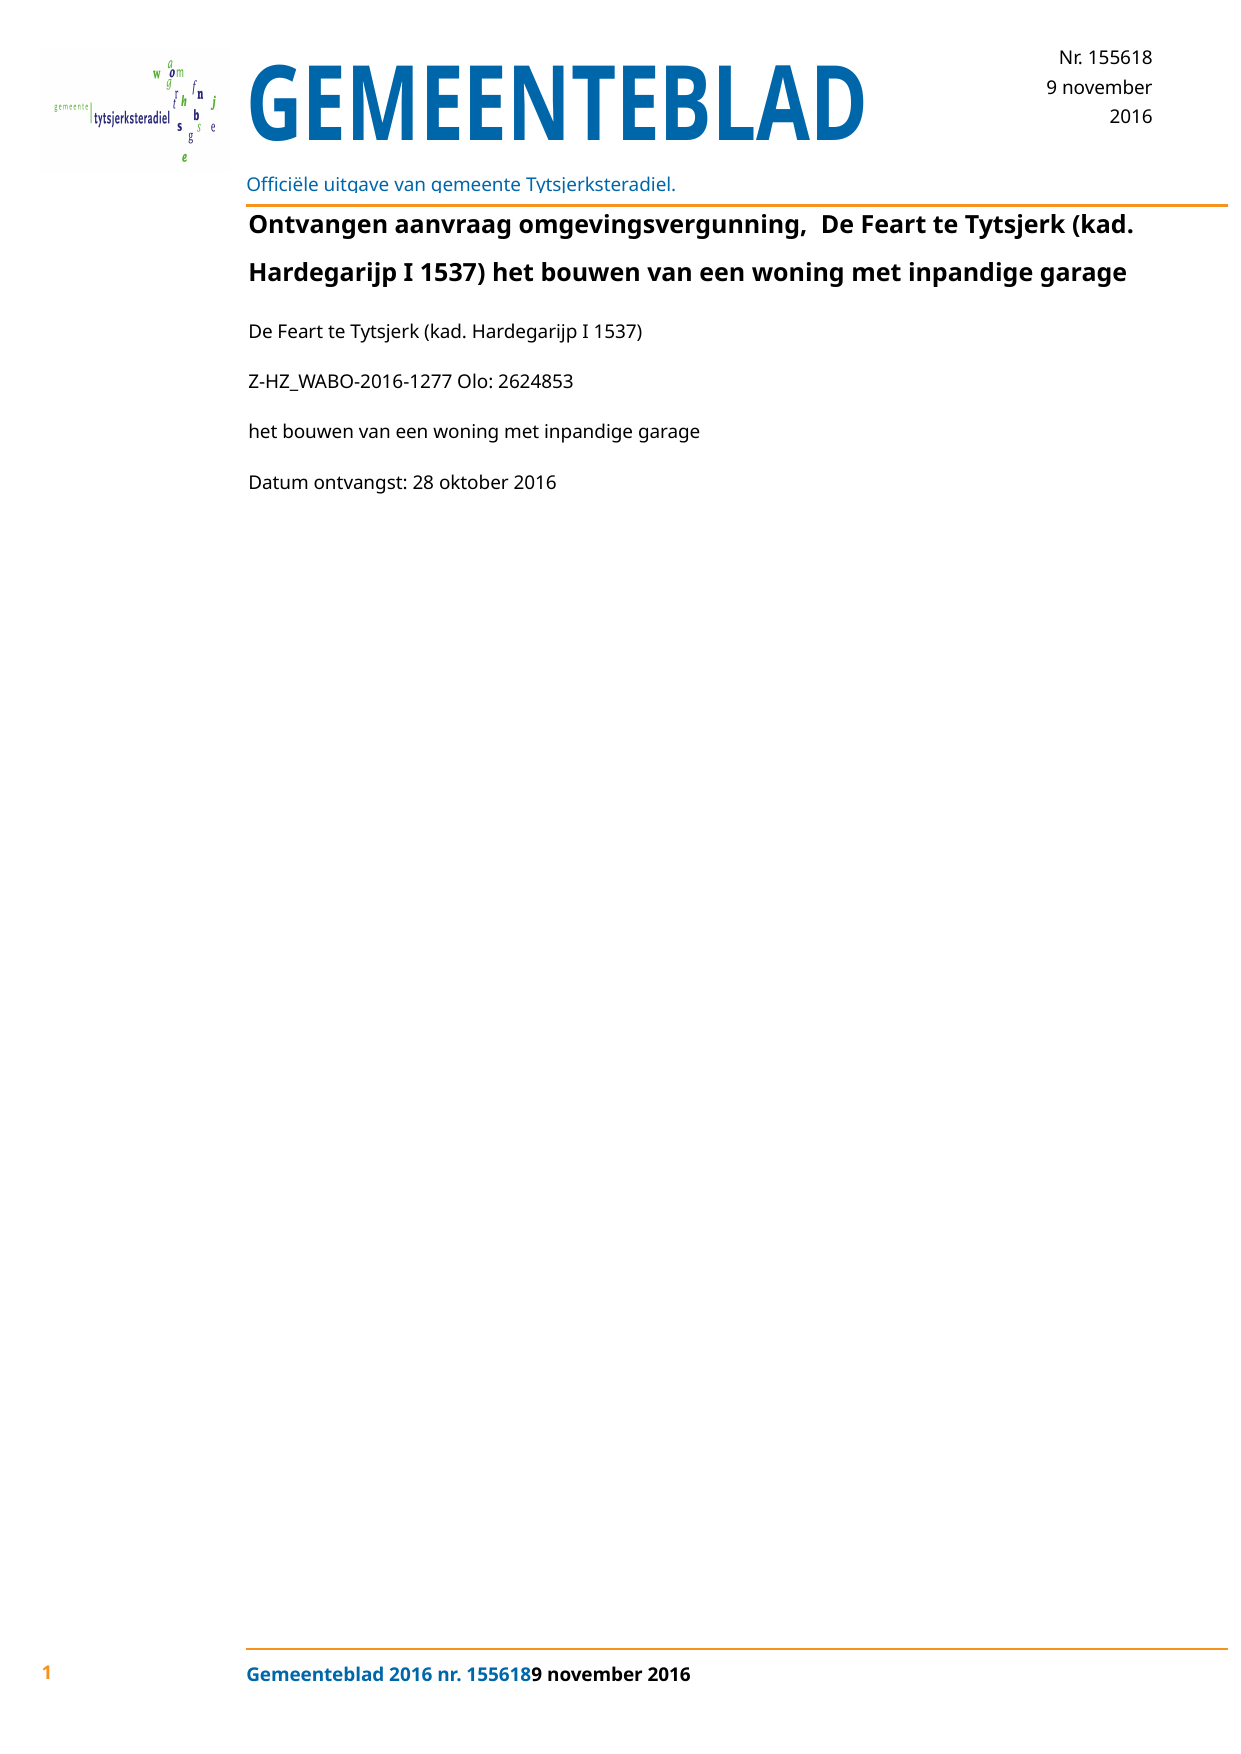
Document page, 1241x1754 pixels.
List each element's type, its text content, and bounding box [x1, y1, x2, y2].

picture [41, 47, 231, 172]
text het bouwen van een woning met inpandige garage [248, 419, 1152, 444]
text Datum ontvangst: 28 oktober 2016 [248, 469, 1152, 495]
text Ontvangen aanvraag omgevingsvergunning, De Feart te Tytsjerk (kad. Hardegarijp I 1537) het bouwen van een woning met inpandige garage [248, 207, 1152, 288]
text De Feart te Tytsjerk (kad. Hardegarijp I 1537) [248, 318, 1152, 344]
text Z-HZ_WABO-2016-1277 Olo: 2624853 [248, 368, 1152, 394]
